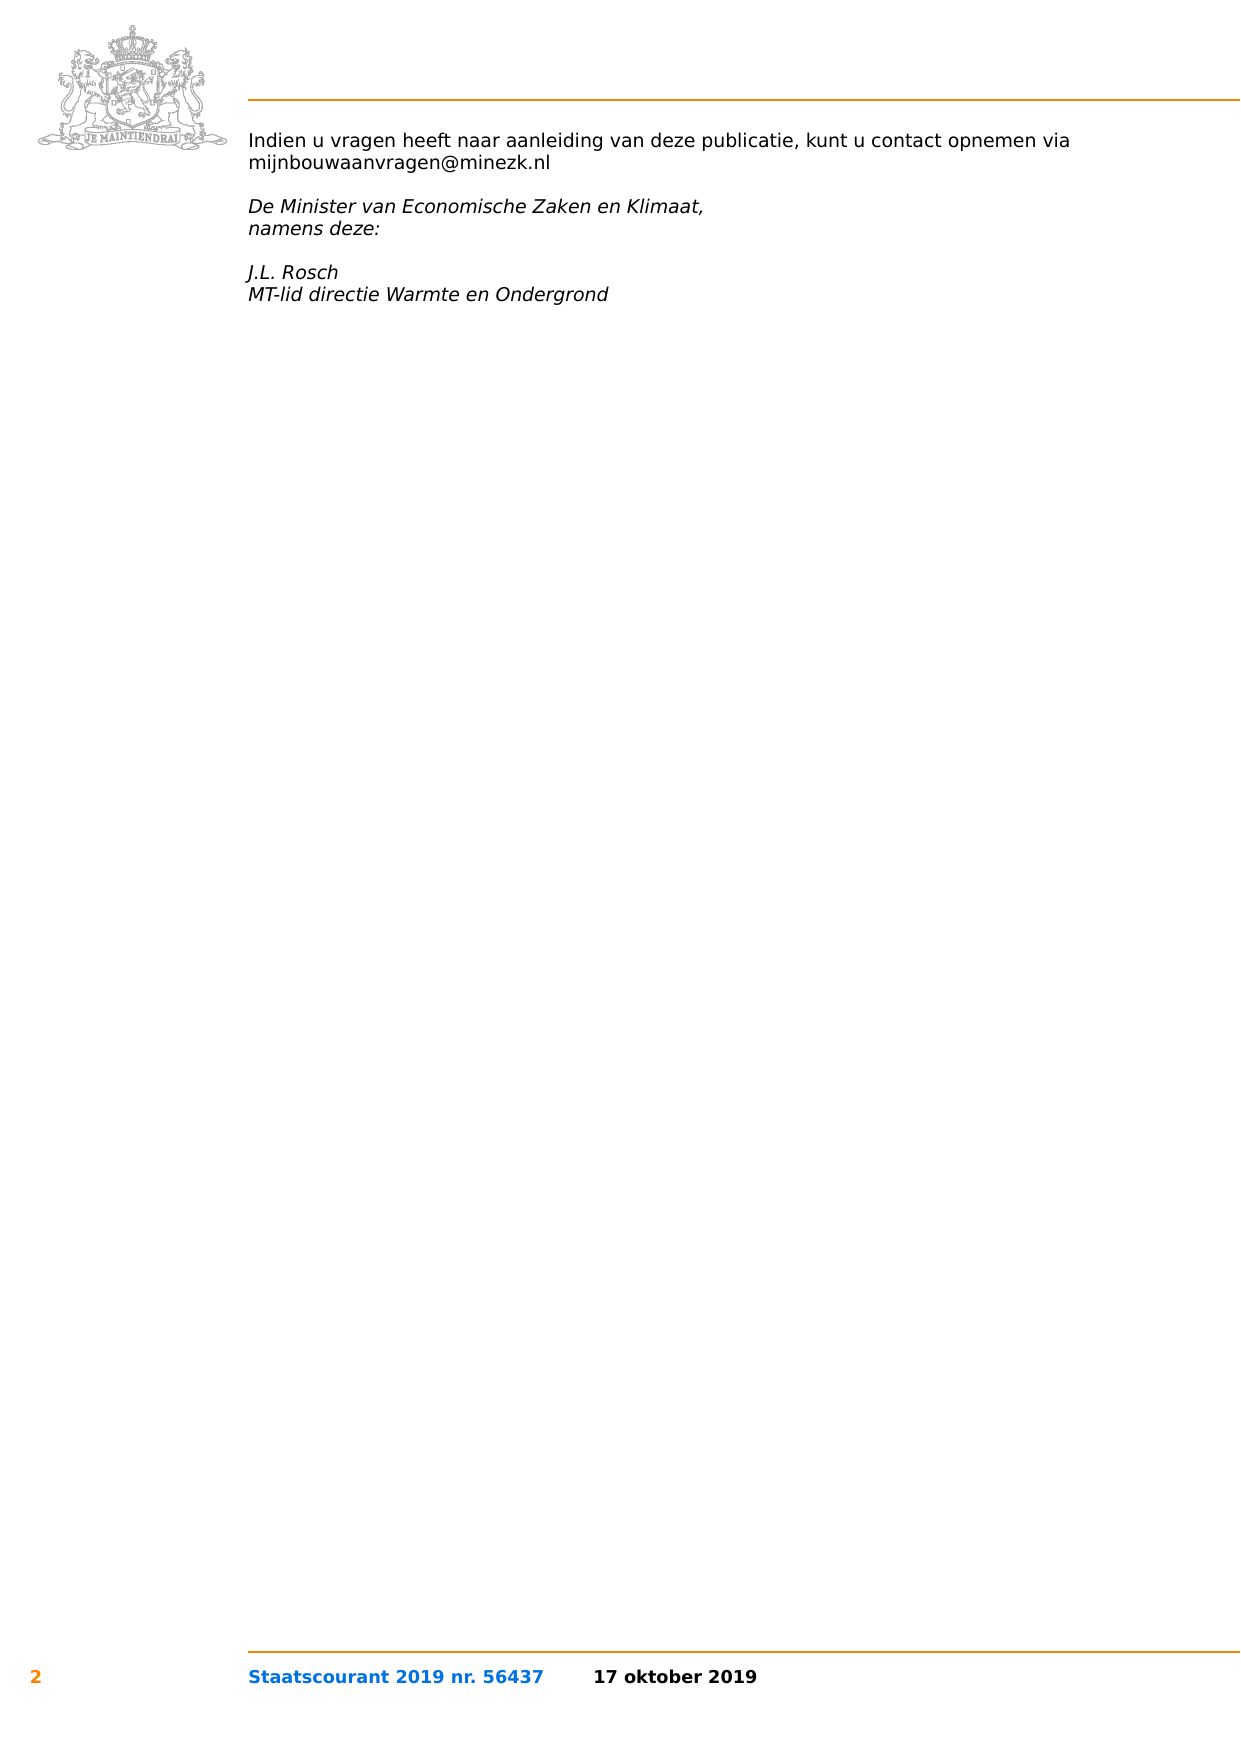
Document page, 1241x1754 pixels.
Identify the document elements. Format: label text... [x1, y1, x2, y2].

text De Minister van Economische Zaken en Klimaat, namens deze: J.L. Rosch MT-lid directie Warmte en Ondergrond [248, 196, 1163, 306]
text Indien u vragen heeft naar aanleiding van deze publicatie, kunt u contact opnemen via mijnbouwaanvragen@minezk.nl [248, 130, 1163, 174]
picture [38, 25, 227, 150]
